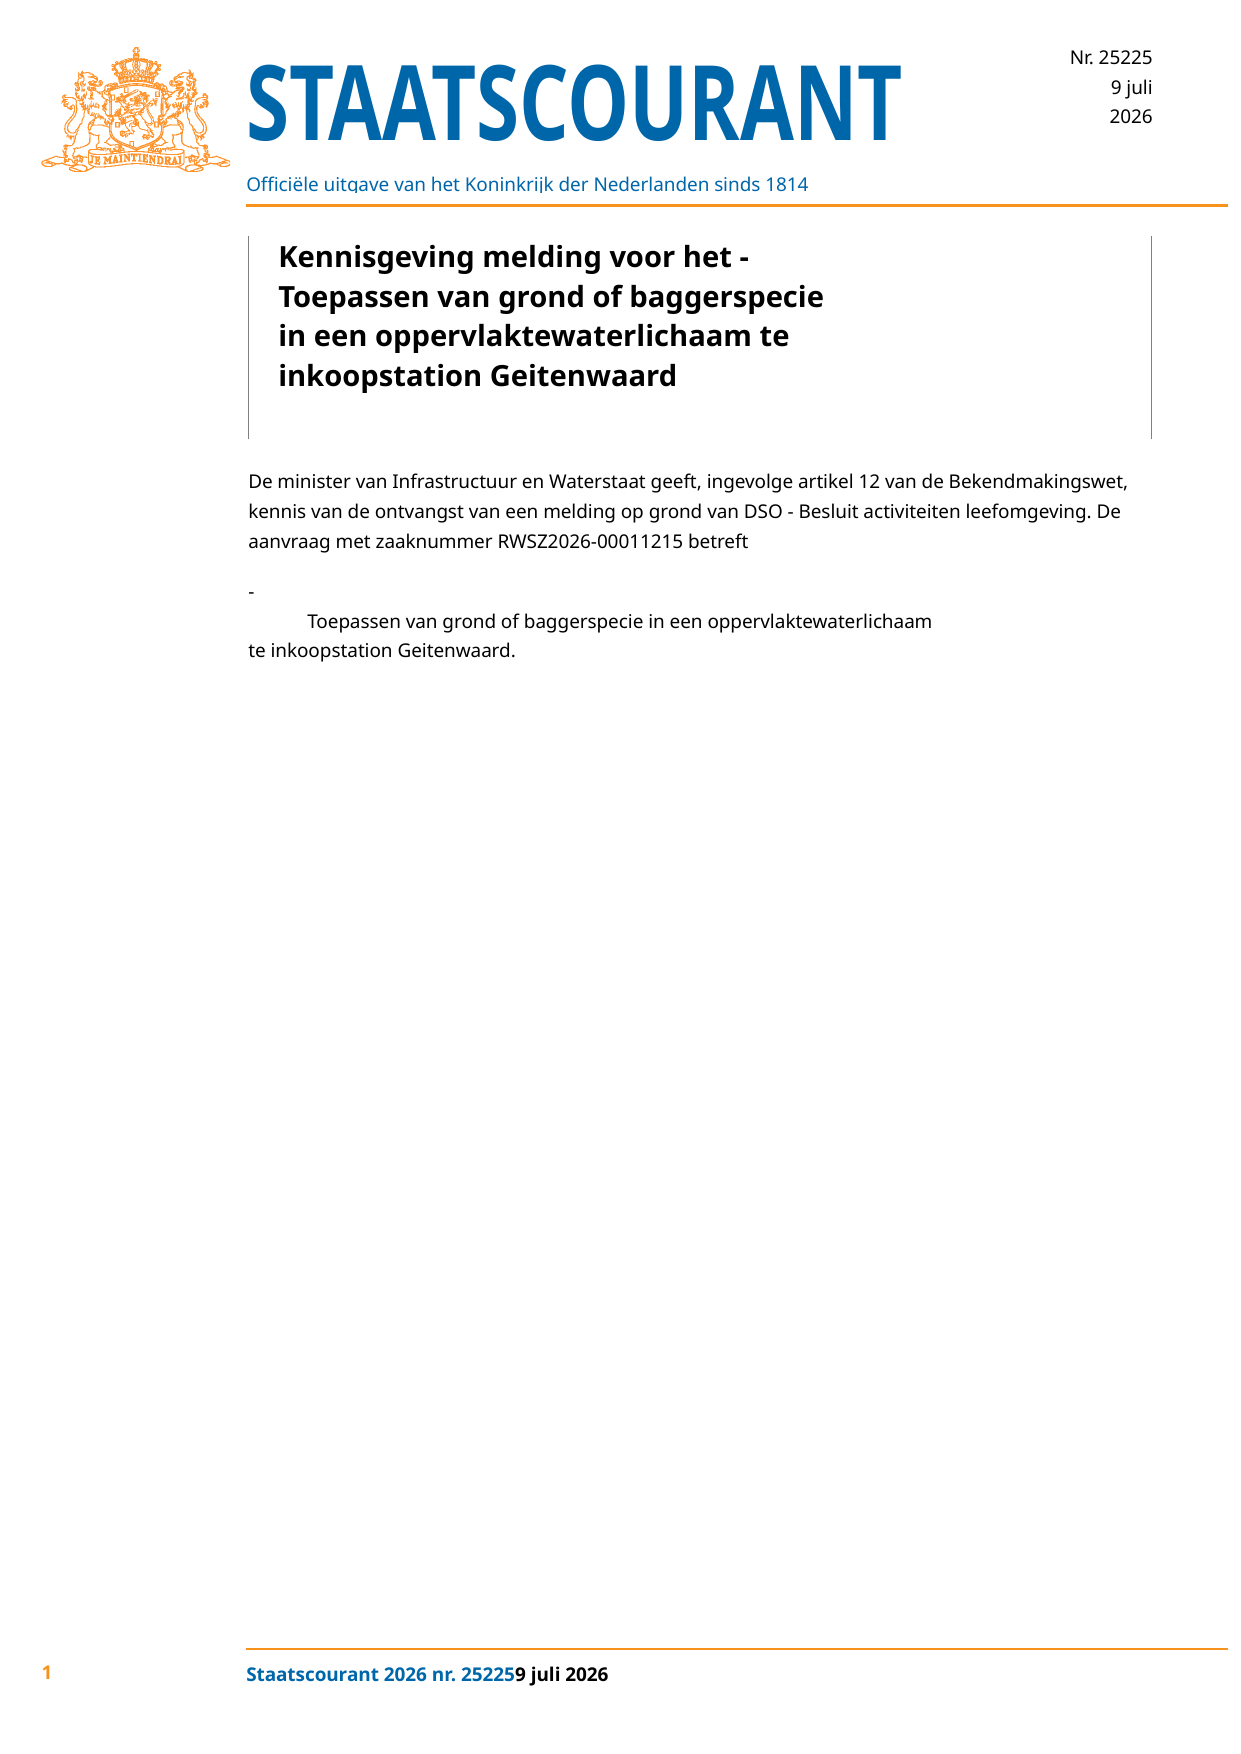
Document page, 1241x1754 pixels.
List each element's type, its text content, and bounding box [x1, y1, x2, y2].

table_header [850, 236, 912, 413]
table_header Kennisgeving melding voor het -Toepassen van grond of baggerspecie in een oppervlaktewaterlichaam te inkoopstation Geitenwaard [249, 236, 850, 439]
text te inkoopstation Geitenwaard. [248, 637, 1152, 663]
table_header [850, 414, 1151, 439]
text De minister van Infrastructuur en Waterstaat geeft, ingevolge artikel 12 van de Bekendmakingswet, kennis van de ontvangst van een melding op grond van DSO - Besluit activiteiten leefomgeving. De aanvraag met zaaknummer RWSZ2026-00011215 betreft [248, 469, 1152, 553]
picture [912, 236, 1090, 414]
picture [41, 47, 231, 172]
table_header [1090, 236, 1151, 413]
list Toepassen van grond of baggerspecie in een oppervlaktewaterlichaam [248, 608, 1152, 633]
